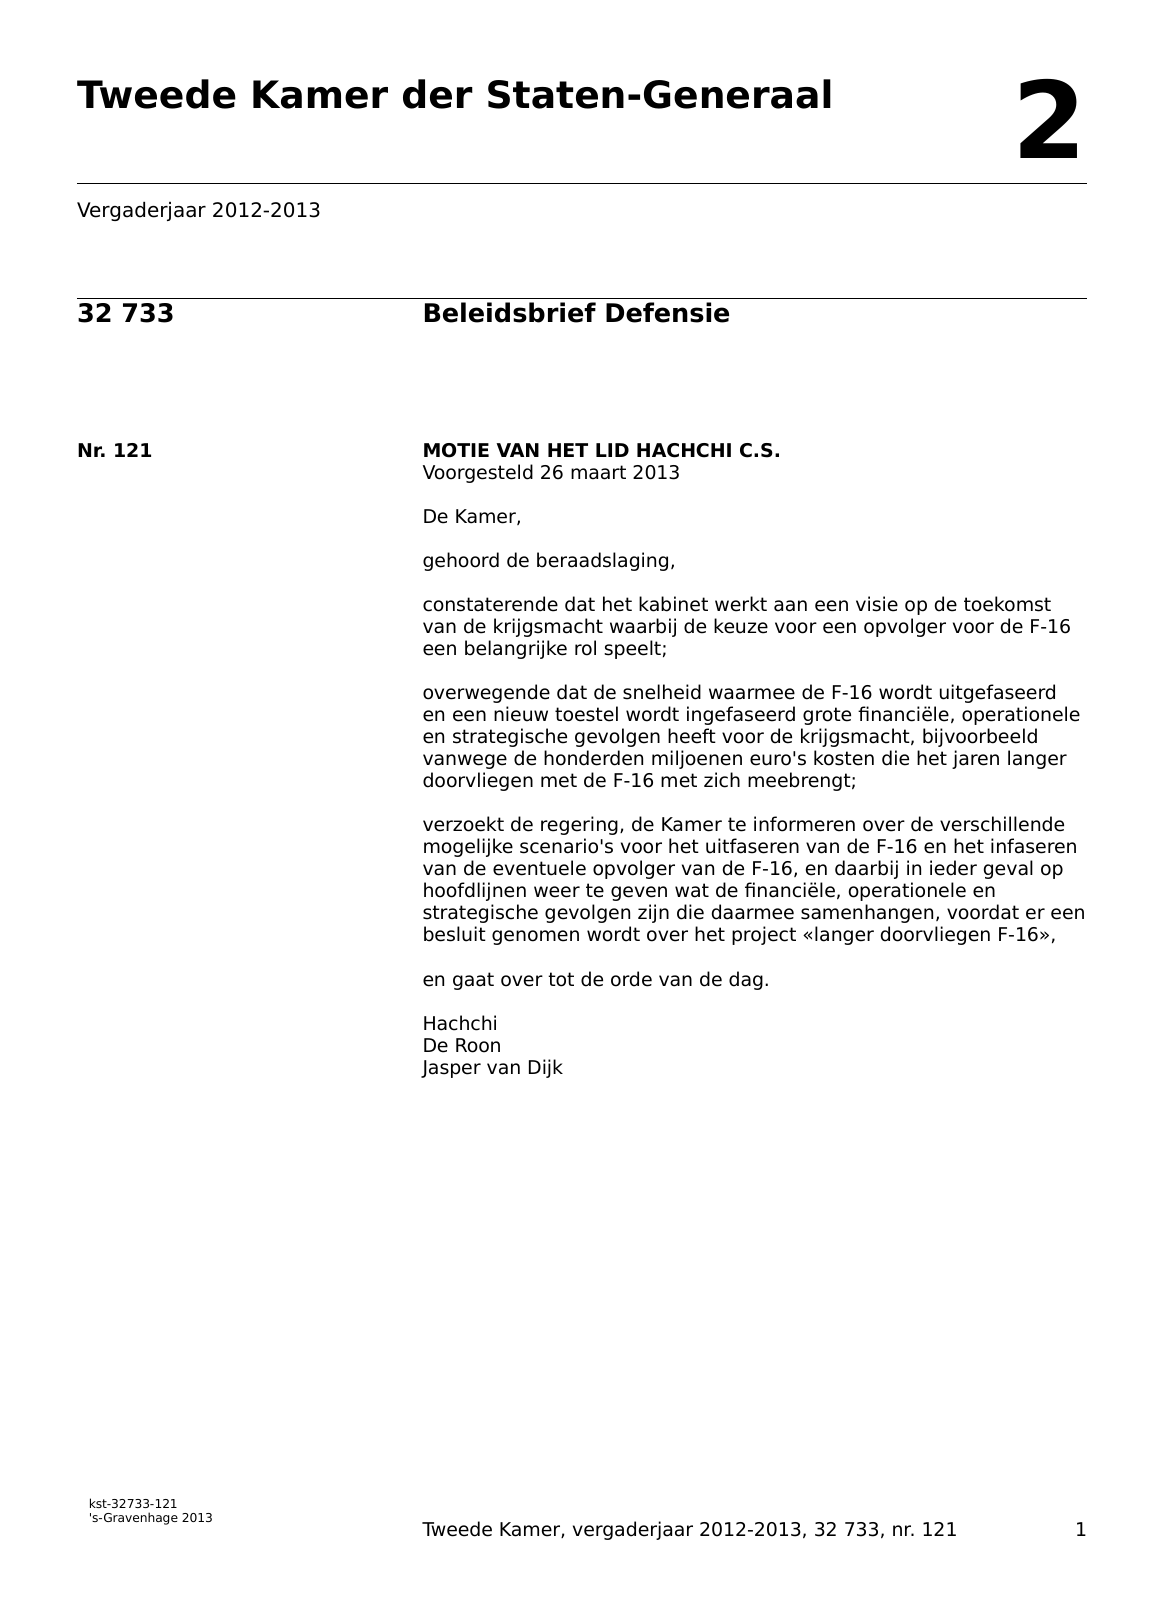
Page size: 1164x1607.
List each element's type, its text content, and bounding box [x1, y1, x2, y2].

text verzoekt de regering, de Kamer te informeren over de verschillende mogelijke scenario's voor het uitfaseren van de F-16 en het infaseren van de eventuele opvolger van de F-16, en daarbij in ieder geval op hoofdlijnen weer te geven wat de financiële, operationele en strategische gevolgen zijn die daarmee samenhangen, voordat er een besluit genomen wordt over het project «langer doorvliegen F-16», [422, 814, 1087, 946]
text en gaat over tot de orde van de dag. [422, 968, 1087, 990]
text kst-32733-121 [88, 1497, 323, 1511]
text Hachchi [422, 1013, 1087, 1034]
text De Kamer, [422, 506, 1087, 528]
table_header 2 [886, 59, 1087, 183]
text gehoord de beraadslaging, [422, 550, 1087, 572]
subtitle 32 733 Beleidsbrief Defensie [77, 299, 1087, 329]
subtitle Nr. 121 MOTIE VAN HET LID HACHCHI C.S. [77, 440, 1087, 462]
text Voorgesteld 26 maart 2013 [422, 462, 1087, 484]
table_cell Vergaderjaar 2012-2013 [77, 184, 1087, 298]
text overwegende dat de snelheid waarmee de F-16 wordt uitgefaseerd en een nieuw toestel wordt ingefaseerd grote financiële, operationele en strategische gevolgen heeft voor de krijgsmacht, bijvoorbeeld vanwege de honderden miljoenen euro's kosten die het jaren langer doorvliegen met de F-16 met zich meebrengt; [422, 682, 1087, 792]
text 's-Gravenhage 2013 [88, 1511, 323, 1525]
text De Roon [422, 1034, 1087, 1057]
text Jasper van Dijk [422, 1057, 1087, 1078]
table_header Tweede Kamer der Staten-Generaal [77, 59, 886, 183]
text constaterende dat het kabinet werkt aan een visie op de toekomst van de krijgsmacht waarbij de keuze voor een opvolger voor de F-16 een belangrijke rol speelt; [422, 594, 1087, 660]
